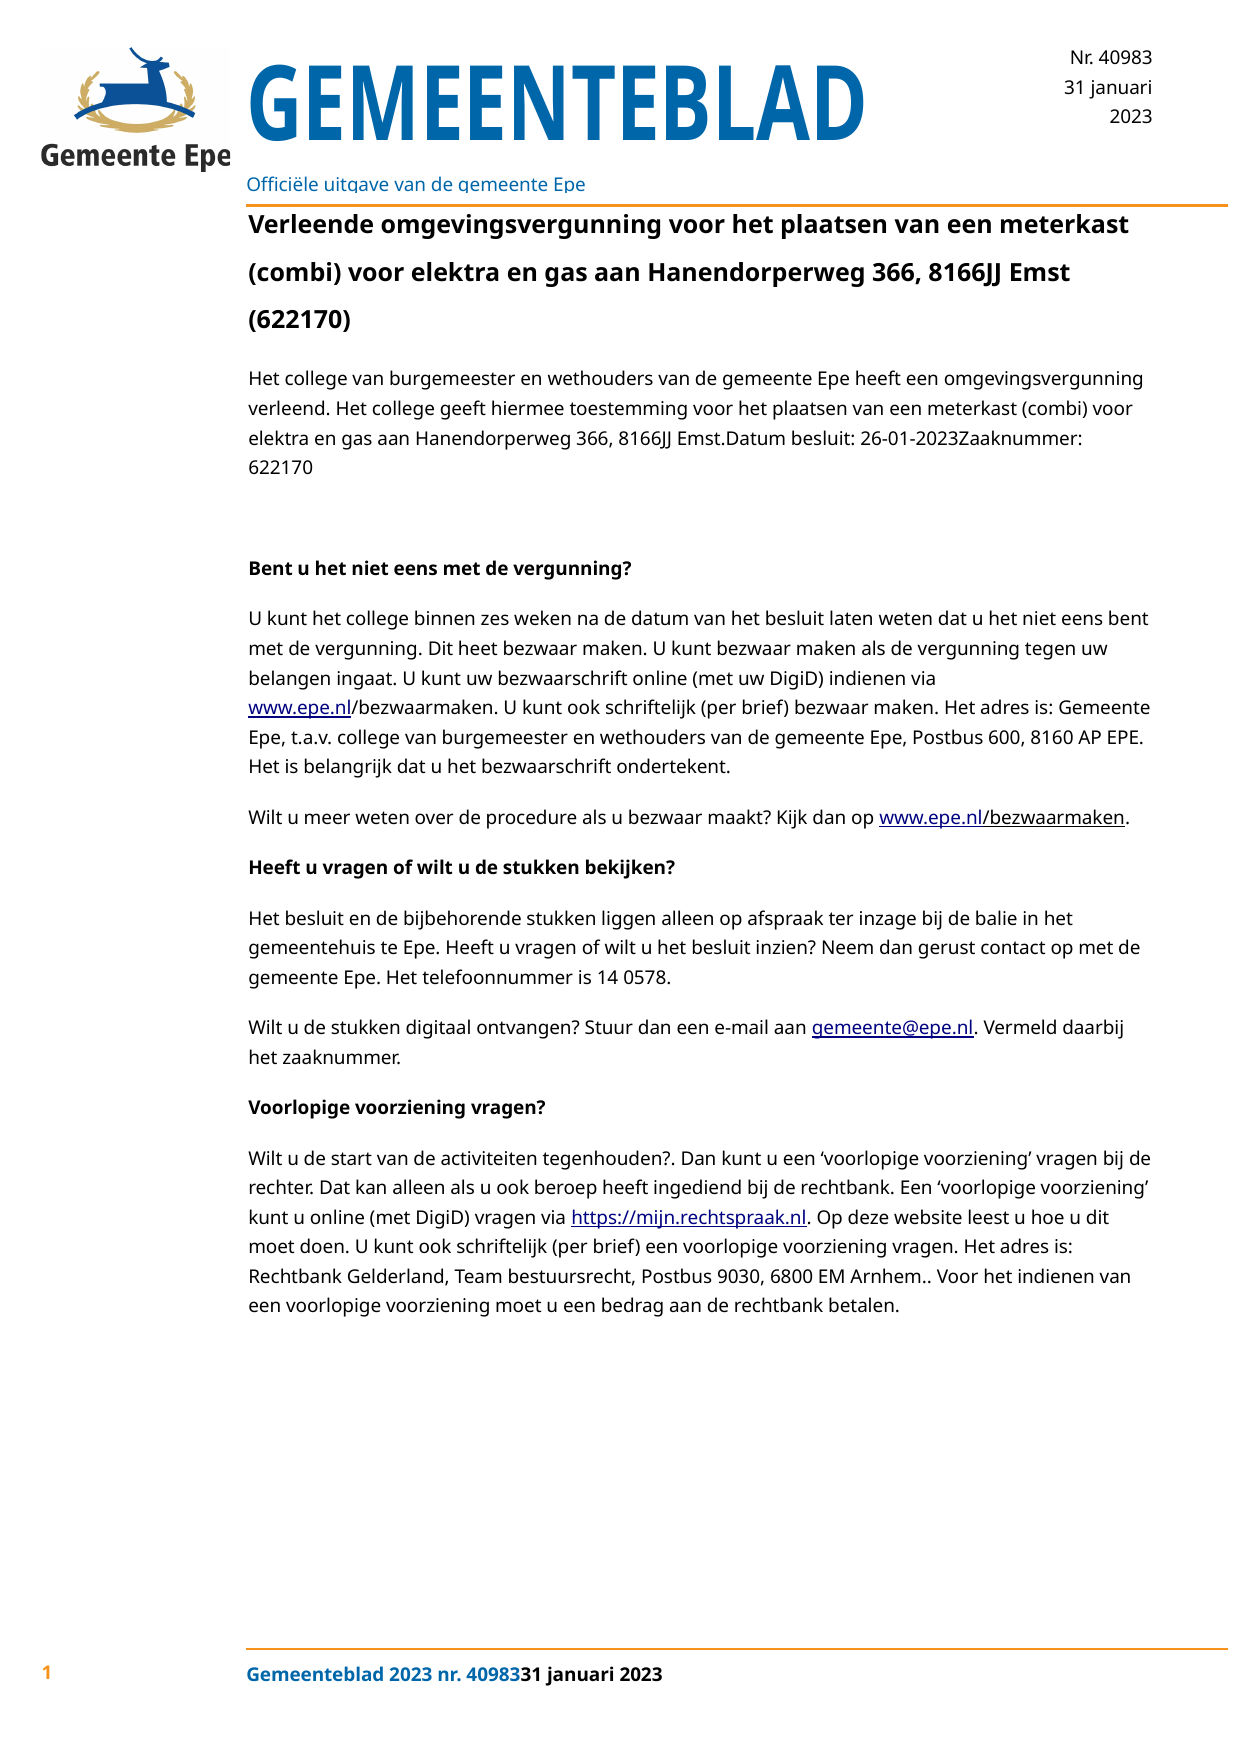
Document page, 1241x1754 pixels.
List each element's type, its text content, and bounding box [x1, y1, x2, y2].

text Het besluit en de bijbehorende stukken liggen alleen op afspraak ter inzage bij de balie in het gemeentehuis te Epe. Heeft u vragen of wilt u het besluit inzien? Neem dan gerust contact op met de gemeente Epe. Het telefoonnummer is 14 0578. [248, 905, 1152, 989]
text Verleende omgevingsvergunning voor het plaatsen van een meterkast (combi) voor elektra en gas aan Hanendorperweg 366, 8166JJ Emst (622170) [248, 207, 1152, 336]
text Wilt u meer weten over de procedure als u bezwaar maakt? Kijk dan op www.epe.nl/bezwaarmaken. [248, 804, 1152, 829]
text U kunt het college binnen zes weken na de datum van het besluit laten weten dat u het niet eens bent met de vergunning. Dit heet bezwaar maken. U kunt bezwaar maken als de vergunning tegen uw belangen ingaat. U kunt uw bezwaarschrift online (met uw DigiD) indienen via www.epe.nl/bezwaarmaken. U kunt ook schriftelijk (per brief) bezwaar maken. Het adres is: Gemeente Epe, t.a.v. college van burgemeester en wethouders van de gemeente Epe, Postbus 600, 8160 AP EPE. Het is belangrijk dat u het bezwaarschrift ondertekent. [248, 606, 1152, 779]
picture [41, 47, 231, 172]
text Voorlopige voorziening vragen? [248, 1094, 1152, 1120]
text Bent u het niet eens met de vergunning? [248, 555, 1152, 581]
text Het college van burgemeester en wethouders van de gemeente Epe heeft een omgevingsvergunning verleend. Het college geeft hiermee toestemming voor het plaatsen van een meterkast (combi) voor elektra en gas aan Hanendorperweg 366, 8166JJ Emst.Datum besluit: 26-01-2023Zaaknummer: 622170 [248, 366, 1152, 480]
text Wilt u de start van de activiteiten tegenhouden?. Dan kunt u een ‘voorlopige voorziening’ vragen bij de rechter. Dat kan alleen als u ook beroep heeft ingediend bij de rechtbank. Een ‘voorlopige voorziening’ kunt u online (met DigiD) vragen via https://mijn.rechtspraak.nl. Op deze website leest u hoe u dit moet doen. U kunt ook schriftelijk (per brief) een voorlopige voorziening vragen. Het adres is: Rechtbank Gelderland, Team bestuursrecht, Postbus 9030, 6800 EM Arnhem.. Voor het indienen van een voorlopige voorziening moet u een bedrag aan de rechtbank betalen. [248, 1145, 1152, 1318]
text Heeft u vragen of wilt u de stukken bekijken? [248, 854, 1152, 880]
text Wilt u de stukken digitaal ontvangen? Stuur dan een e-mail aan gemeente@epe.nl. Vermeld daarbij het zaaknummer. [248, 1014, 1152, 1069]
